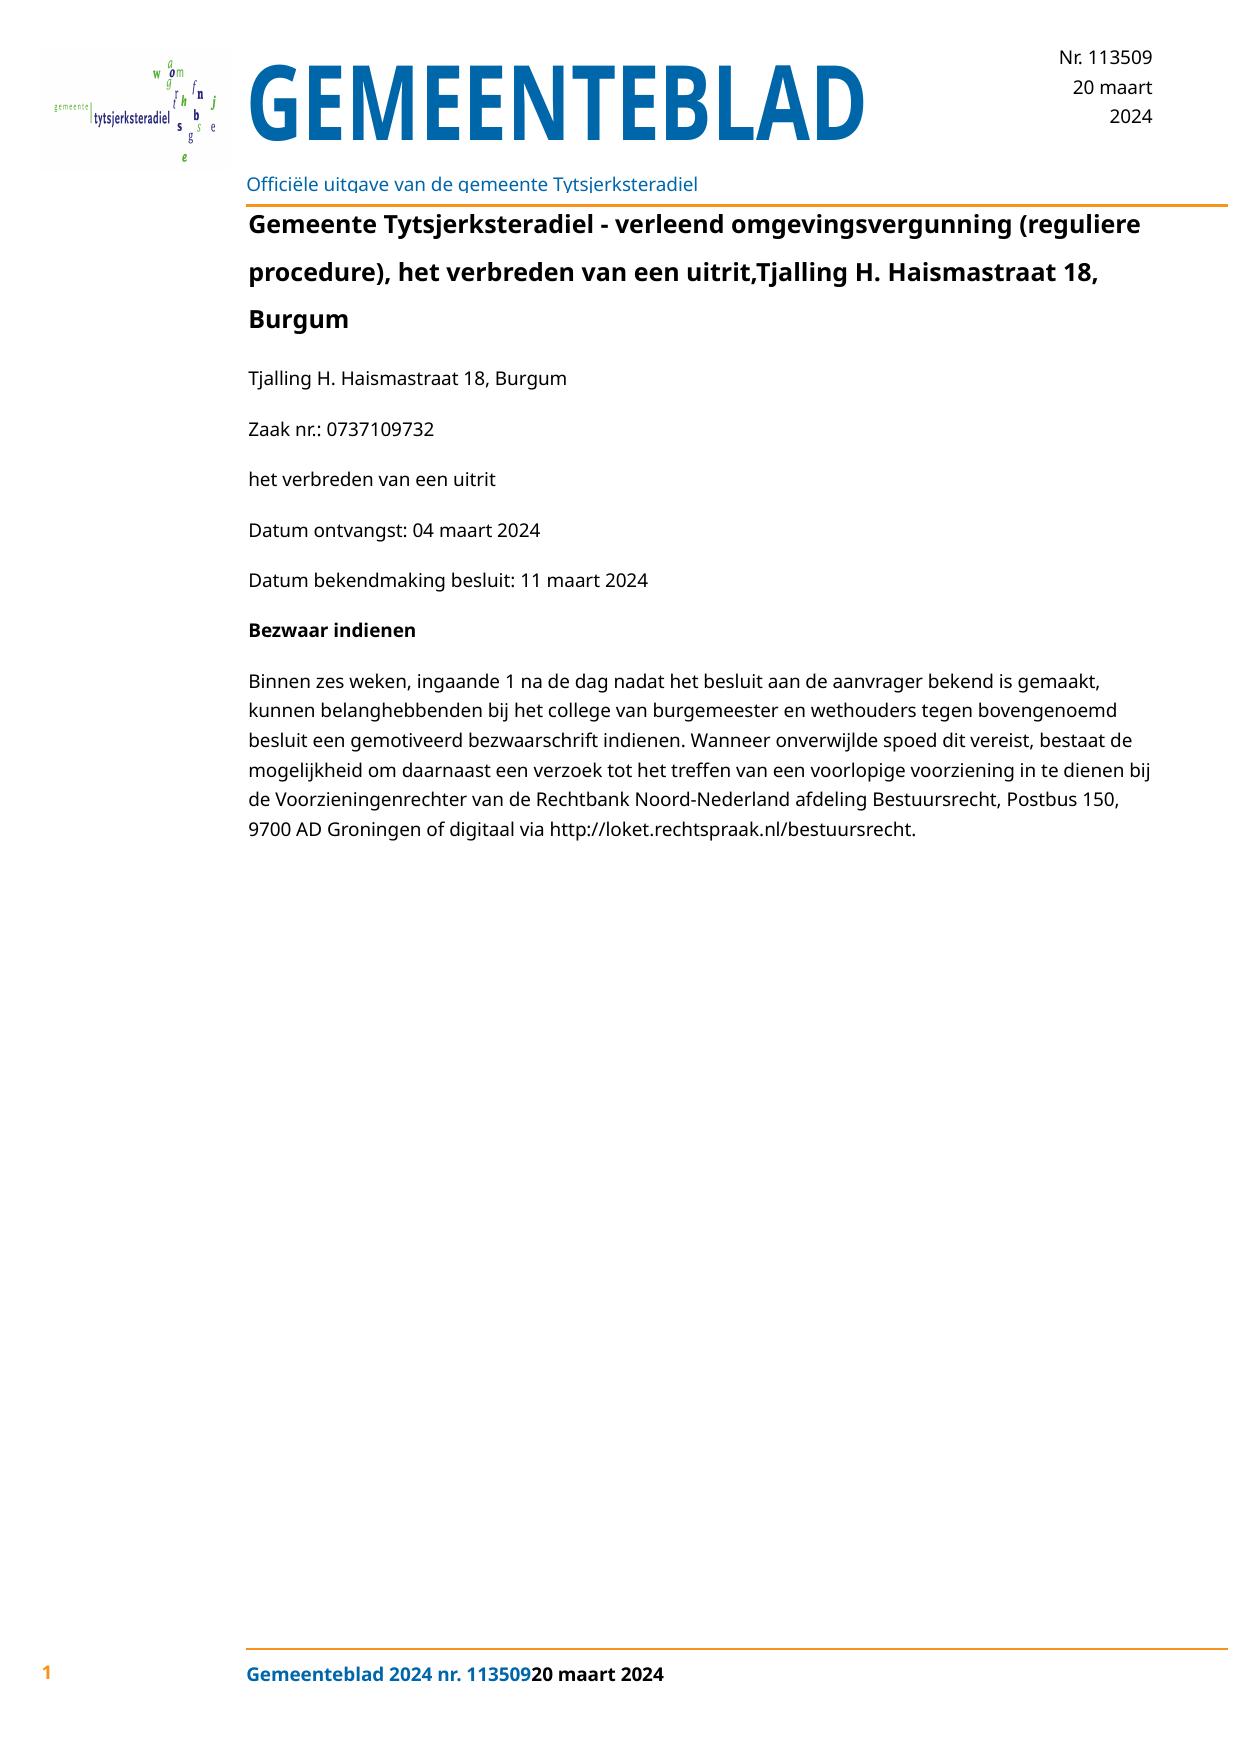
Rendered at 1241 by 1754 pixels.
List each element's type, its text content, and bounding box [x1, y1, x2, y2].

text Tjalling H. Haismastraat 18, Burgum [248, 366, 1152, 391]
text Gemeente Tytsjerksteradiel - verleend omgevingsvergunning (reguliere procedure), het verbreden van een uitrit,Tjalling H. Haismastraat 18, Burgum [248, 207, 1152, 336]
text het verbreden van een uitrit [248, 466, 1152, 492]
text Binnen zes weken, ingaande 1 na de dag nadat het besluit aan de aanvrager bekend is gemaakt, kunnen belanghebbenden bij het college van burgemeester en wethouders tegen bovengenoemd besluit een gemotiveerd bezwaarschrift indienen. Wanneer onverwijlde spoed dit vereist, bestaat de mogelijkheid om daarnaast een verzoek tot het treffen van een voorlopige voorziening in te dienen bij de Voorzieningenrechter van de Rechtbank Noord-Nederland afdeling Bestuursrecht, Postbus 150, 9700 AD Groningen of digitaal via http://loket.rechtspraak.nl/bestuursrecht. [248, 668, 1152, 842]
picture [41, 47, 231, 172]
text Datum ontvangst: 04 maart 2024 [248, 517, 1152, 542]
text Bezwaar indienen [248, 618, 1152, 643]
text Zaak nr.: 0737109732 [248, 416, 1152, 442]
text Datum bekendmaking besluit: 11 maart 2024 [248, 567, 1152, 593]
